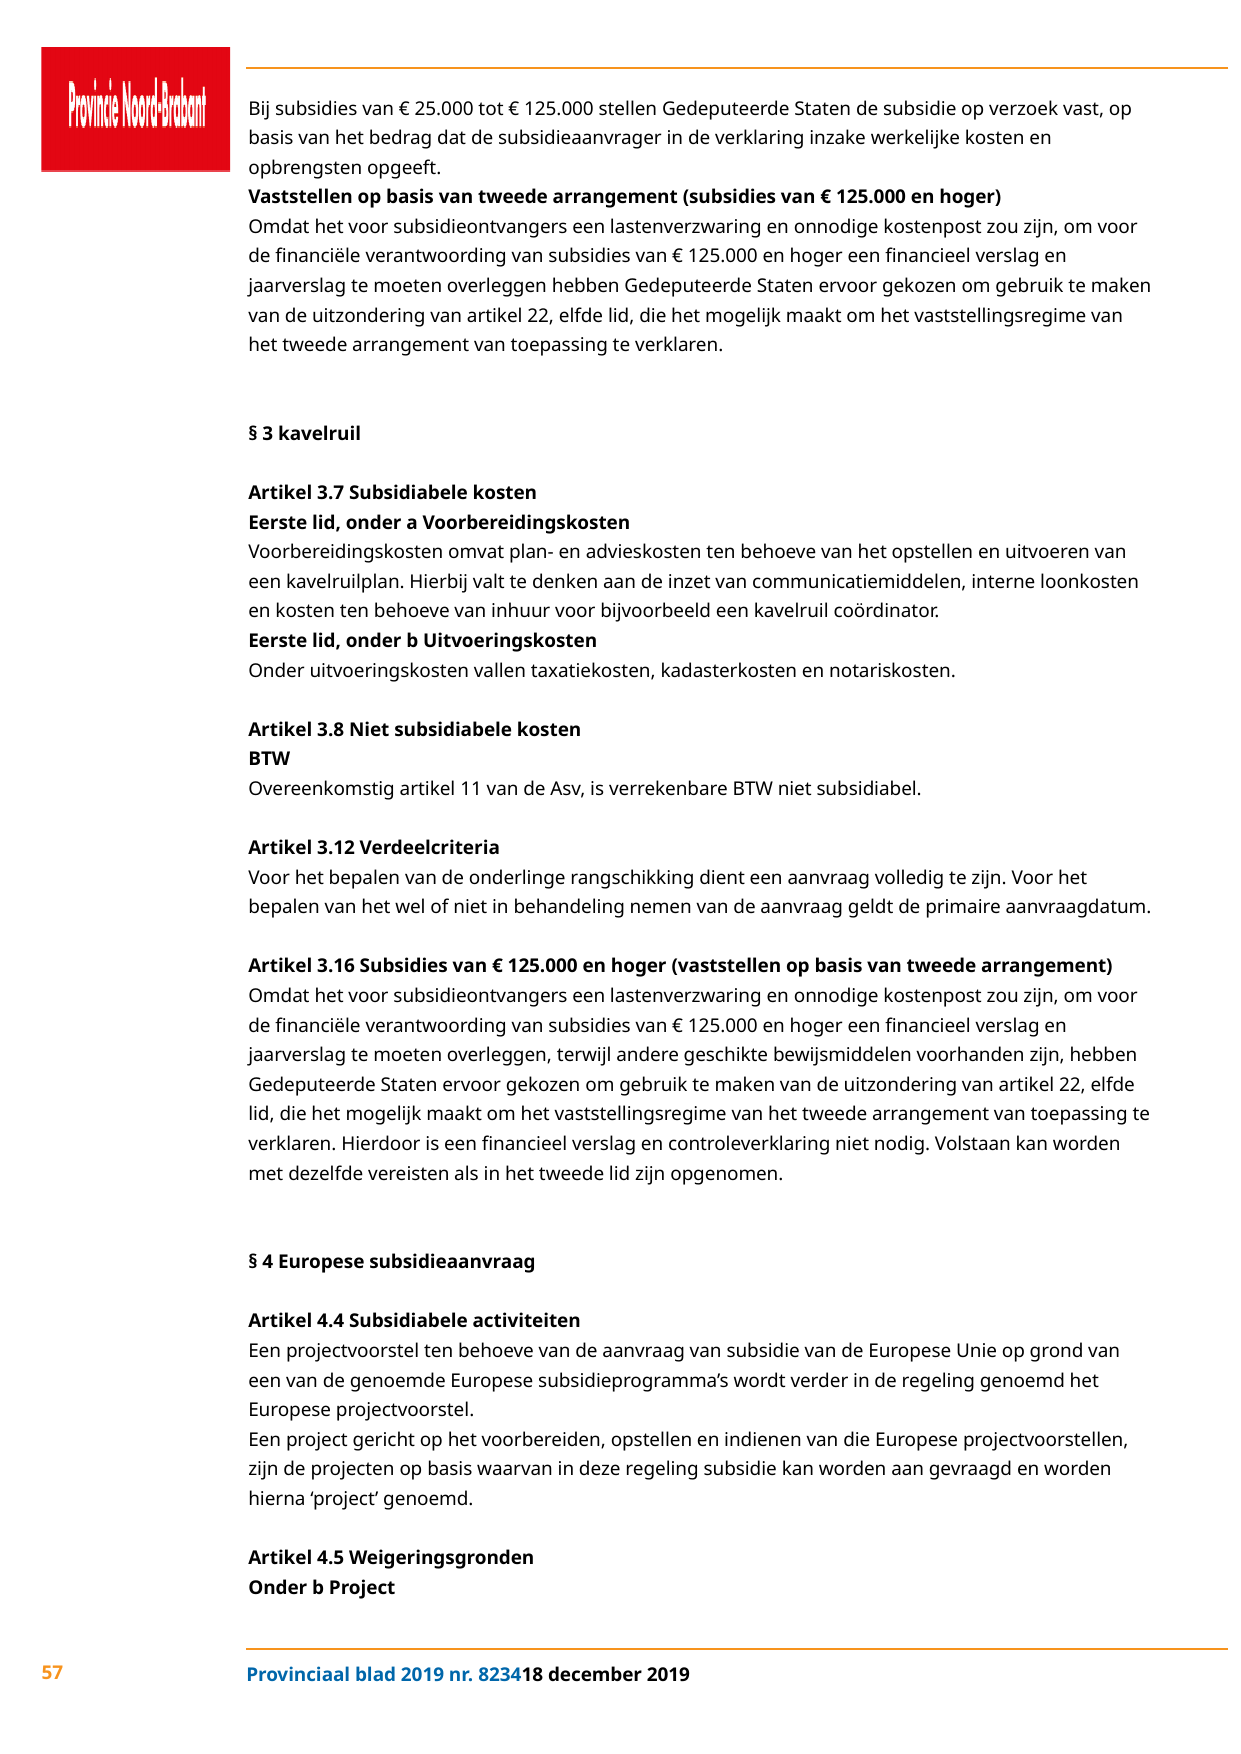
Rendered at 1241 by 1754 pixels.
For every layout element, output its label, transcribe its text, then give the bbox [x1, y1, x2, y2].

text Een project gericht op het voorbereiden, opstellen en indienen van die Europese projectvoorstellen, zijn de projecten op basis waarvan in deze regeling subsidie kan worden aan gevraagd en worden hierna ‘project’ genoemd. [248, 1426, 1152, 1511]
text Onder b Project [248, 1574, 1152, 1600]
text Eerste lid, onder a Voorbereidingskosten [248, 509, 1152, 535]
text Artikel 3.12 Verdeelcriteria [248, 834, 1152, 860]
text § 3 kavelruil [248, 420, 1152, 446]
text Onder uitvoeringskosten vallen taxatiekosten, kadasterkosten en notariskosten. [248, 657, 1152, 683]
text Voorbereidingskosten omvat plan- en advieskosten ten behoeve van het opstellen en uitvoeren van een kavelruilplan. Hierbij valt te denken aan de inzet van communicatiemiddelen, interne loonkosten en kosten ten behoeve van inhuur voor bijvoorbeeld een kavelruil coördinator. [248, 538, 1152, 623]
picture [41, 47, 231, 172]
text Artikel 4.5 Weigeringsgronden [248, 1544, 1152, 1570]
text Bij subsidies van € 25.000 tot € 125.000 stellen Gedeputeerde Staten de subsidie op verzoek vast, op basis van het bedrag dat de subsidieaanvrager in de verklaring inzake werkelijke kosten en opbrengsten opgeeft. [248, 95, 1152, 180]
text BTW [248, 746, 1152, 771]
text Eerste lid, onder b Uitvoeringskosten [248, 627, 1152, 653]
text Artikel 4.4 Subsidiabele activiteiten [248, 1308, 1152, 1333]
text Een projectvoorstel ten behoeve van de aanvraag van subsidie van de Europese Unie op grond van een van de genoemde Europese subsidieprogramma’s wordt verder in de regeling genoemd het Europese projectvoorstel. [248, 1337, 1152, 1422]
text Vaststellen op basis van tweede arrangement (subsidies van € 125.000 en hoger) [248, 183, 1152, 209]
text Omdat het voor subsidieontvangers een lastenverzwaring en onnodige kostenpost zou zijn, om voor de financiële verantwoording van subsidies van € 125.000 en hoger een financieel verslag en jaarverslag te moeten overleggen, terwijl andere geschikte bewijsmiddelen voorhanden zijn, hebben Gedeputeerde Staten ervoor gekozen om gebruik te maken van de uitzondering van artikel 22, elfde lid, die het mogelijk maakt om het vaststellingsregime van het tweede arrangement van toepassing te verklaren. Hierdoor is een financieel verslag en controleverklaring niet nodig. Volstaan kan worden met dezelfde vereisten als in het tweede lid zijn opgenomen. [248, 982, 1152, 1186]
text § 4 Europese subsidieaanvraag [248, 1248, 1152, 1274]
text Voor het bepalen van de onderlinge rangschikking dient een aanvraag volledig te zijn. Voor het bepalen van het wel of niet in behandeling nemen van de aanvraag geldt de primaire aanvraagdatum. [248, 864, 1152, 919]
text Artikel 3.16 Subsidies van € 125.000 en hoger (vaststellen op basis van tweede arrangement) [248, 953, 1152, 978]
text Overeenkomstig artikel 11 van de Asv, is verrekenbare BTW niet subsidiabel. [248, 775, 1152, 801]
text Omdat het voor subsidieontvangers een lastenverzwaring en onnodige kostenpost zou zijn, om voor de financiële verantwoording van subsidies van € 125.000 en hoger een financieel verslag en jaarverslag te moeten overleggen hebben Gedeputeerde Staten ervoor gekozen om gebruik te maken van de uitzondering van artikel 22, elfde lid, die het mogelijk maakt om het vaststellingsregime van het tweede arrangement van toepassing te verklaren. [248, 213, 1152, 357]
text Artikel 3.7 Subsidiabele kosten [248, 479, 1152, 505]
text Artikel 3.8 Niet subsidiabele kosten [248, 716, 1152, 742]
